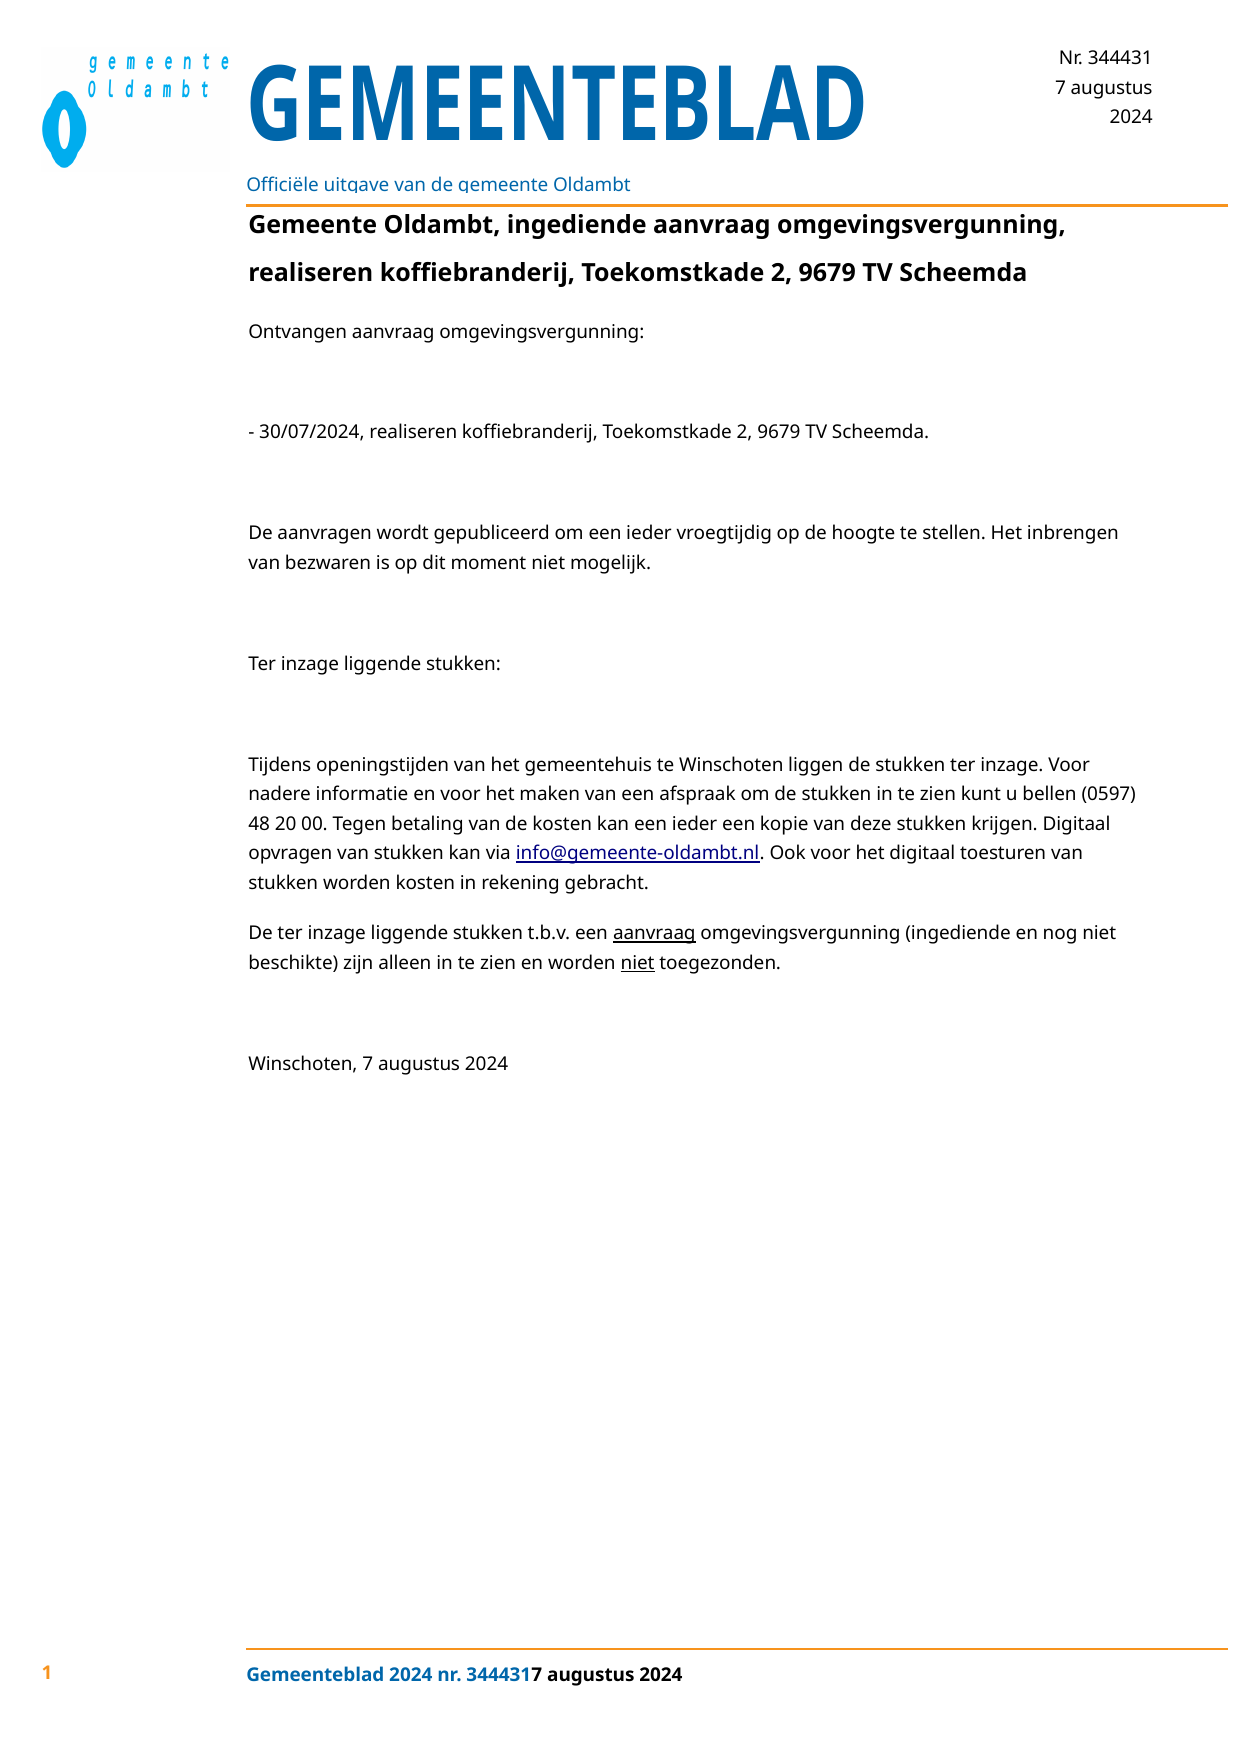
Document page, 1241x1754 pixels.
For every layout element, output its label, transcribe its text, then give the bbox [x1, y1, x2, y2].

text Winschoten, 7 augustus 2024 [248, 1050, 1152, 1076]
text Tijdens openingstijden van het gemeentehuis te Winschoten liggen de stukken ter inzage. Voor nadere informatie en voor het maken van een afspraak om de stukken in te zien kunt u bellen (0597) 48 20 00. Tegen betaling van de kosten kan een ieder een kopie van deze stukken krijgen. Digitaal opvragen van stukken kan via info@gemeente-oldambt.nl. Ook voor het digitaal toesturen van stukken worden kosten in rekening gebracht. [248, 751, 1152, 895]
text De aanvragen wordt gepubliceerd om een ieder vroegtijdig op de hoogte te stellen. Het inbrengen van bezwaren is op dit moment niet mogelijk. [248, 519, 1152, 575]
text De ter inzage liggende stukken t.b.v. een aanvraag omgevingsvergunning (ingediende en nog niet beschikte) zijn alleen in te zien en worden niet toegezonden. [248, 919, 1152, 975]
picture [41, 47, 231, 172]
text Ter inzage liggende stukken: [248, 650, 1152, 676]
text Ontvangen aanvraag omgevingsvergunning: [248, 318, 1152, 344]
text - 30/07/2024, realiseren koffiebranderij, Toekomstkade 2, 9679 TV Scheemda. [248, 419, 1152, 444]
text Gemeente Oldambt, ingediende aanvraag omgevingsvergunning, realiseren koffiebranderij, Toekomstkade 2, 9679 TV Scheemda [248, 207, 1152, 288]
